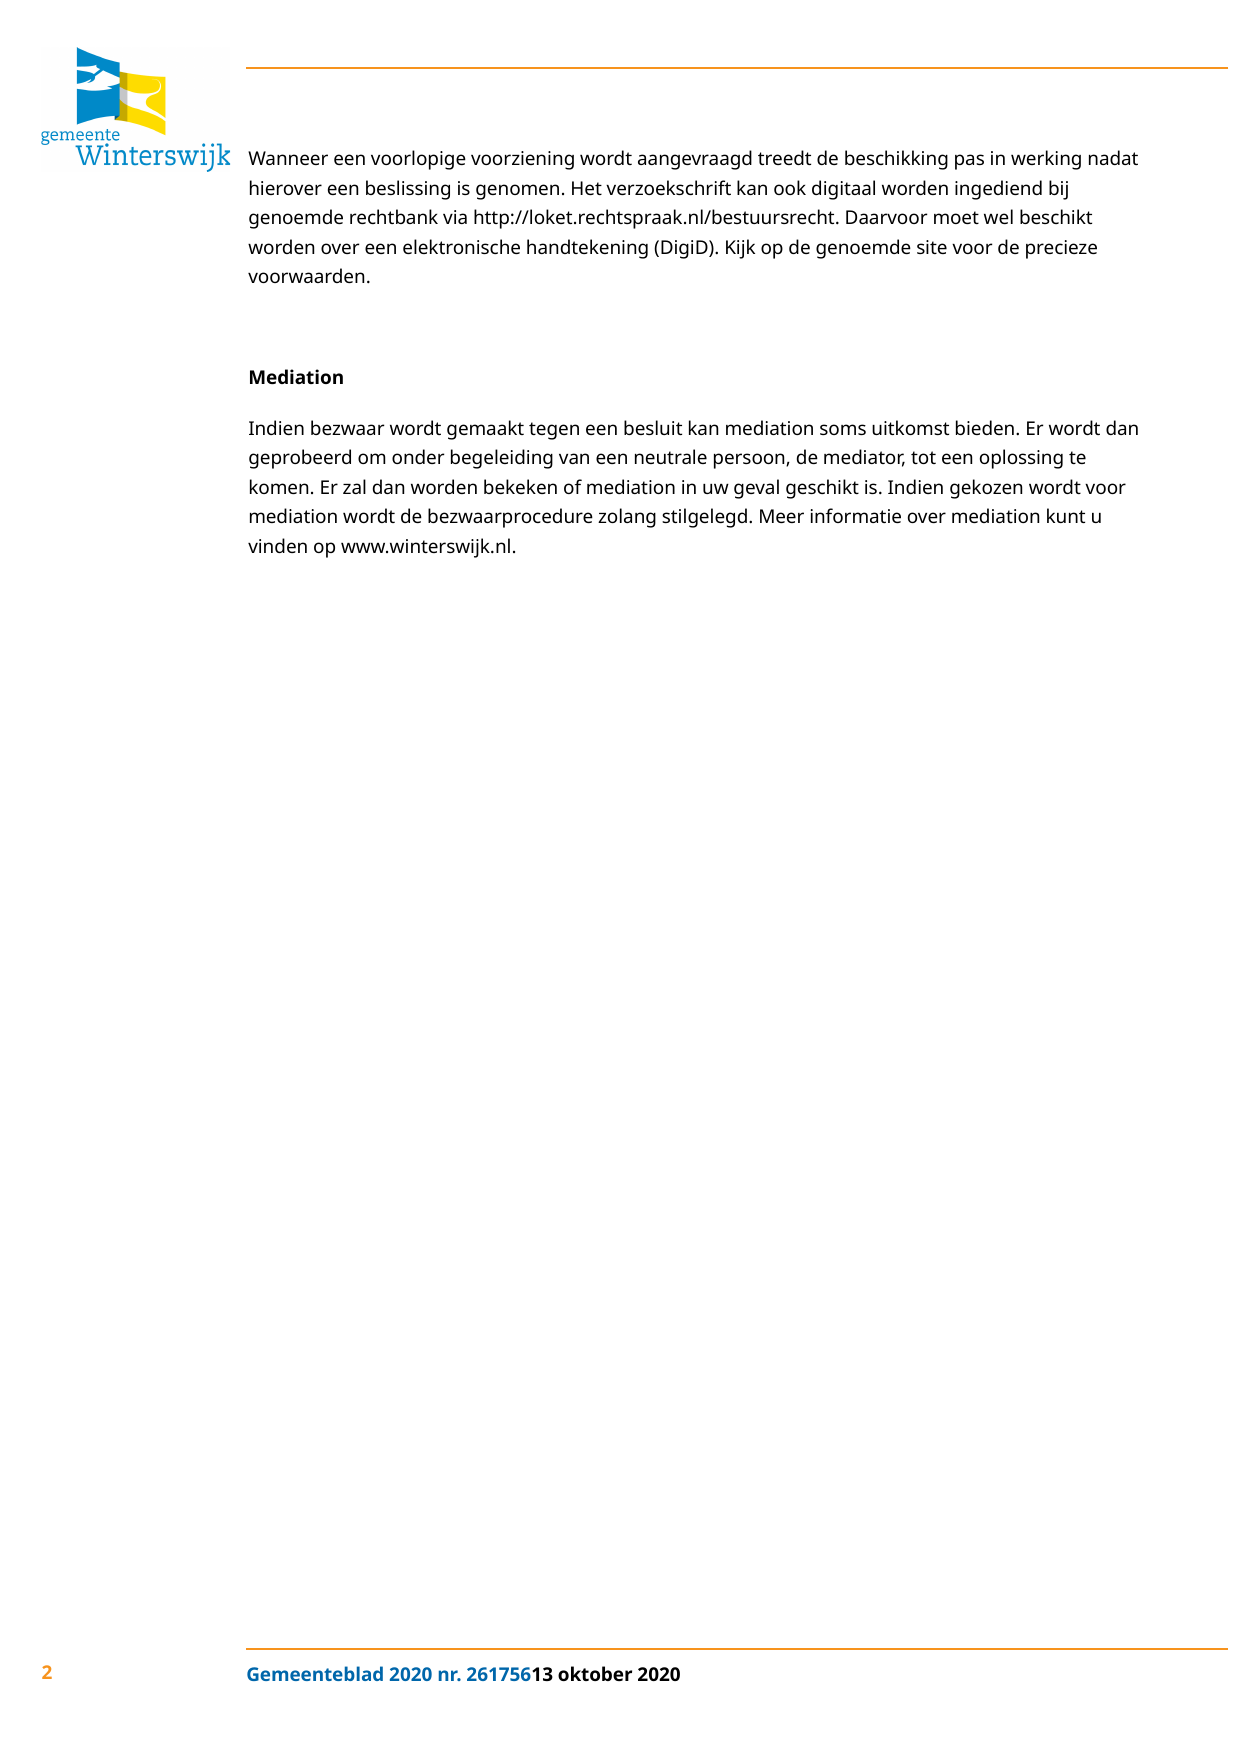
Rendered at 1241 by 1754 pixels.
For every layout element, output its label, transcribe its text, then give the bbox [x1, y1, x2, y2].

text Mediation [248, 364, 1152, 390]
picture [41, 47, 231, 172]
text Wanneer een voorlopige voorziening wordt aangevraagd treedt de beschikking pas in werking nadat hierover een beslissing is genomen. Het verzoekschrift kan ook digitaal worden ingediend bij genoemde rechtbank via http://loket.rechtspraak.nl/bestuursrecht. Daarvoor moet wel beschikt worden over een elektronische handtekening (DigiD). Kijk op de genoemde site voor de precieze voorwaarden. [248, 145, 1152, 289]
picture [225, 153, 231, 162]
text Indien bezwaar wordt gemaakt tegen een besluit kan mediation soms uitkomst bieden. Er wordt dan geprobeerd om onder begeleiding van een neutrale persoon, de mediator, tot een oplossing te komen. Er zal dan worden bekeken of mediation in uw geval geschikt is. Indien gekozen wordt voor mediation wordt de bezwaarprocedure zolang stilgelegd. Meer informatie over mediation kunt u vinden op www.winterswijk.nl. [248, 415, 1152, 559]
